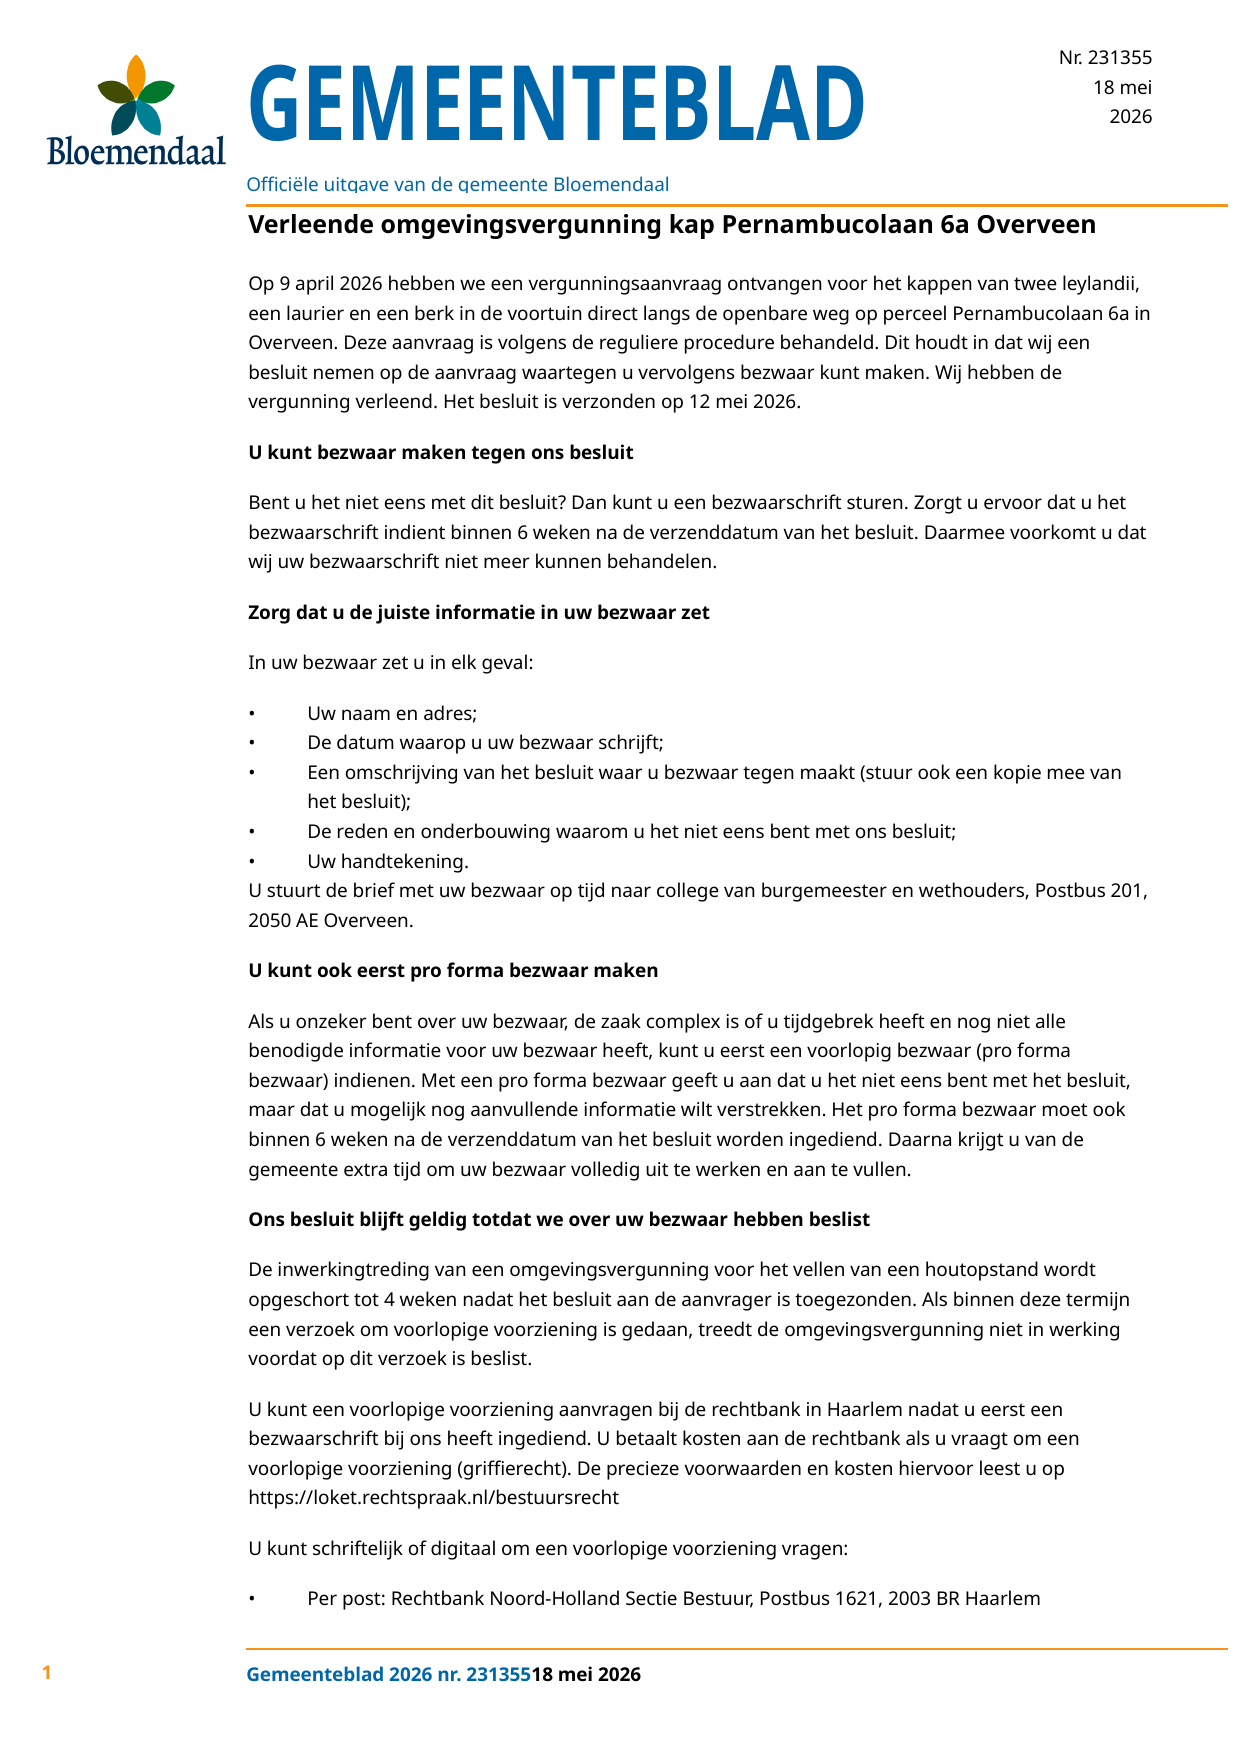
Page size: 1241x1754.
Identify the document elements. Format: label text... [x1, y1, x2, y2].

picture [41, 47, 231, 172]
text Als u onzeker bent over uw bezwaar, de zaak complex is of u tijdgebrek heeft en nog niet alle benodigde informatie voor uw bezwaar heeft, kunt u eerst een voorlopig bezwaar (pro forma bezwaar) indienen. Met een pro forma bezwaar geeft u aan dat u het niet eens bent met het besluit, maar dat u mogelijk nog aanvullende informatie wilt verstrekken. Het pro forma bezwaar moet ook binnen 6 weken na de verzenddatum van het besluit worden ingediend. Daarna krijgt u van de gemeente extra tijd om uw bezwaar volledig uit te werken en aan te vullen. [248, 1008, 1152, 1181]
list Uw handtekening. [248, 848, 1152, 873]
list Per post: Rechtbank Noord-Holland Sectie Bestuur, Postbus 1621, 2003 BR Haarlem [248, 1585, 1152, 1611]
text U stuurt de brief met uw bezwaar op tijd naar college van burgemeester en wethouders, Postbus 201, 2050 AE Overveen. [248, 877, 1152, 933]
text U kunt bezwaar maken tegen ons besluit [248, 439, 1152, 465]
list De datum waarop u uw bezwaar schrijft; [248, 729, 1152, 755]
text In uw bezwaar zet u in elk geval: [248, 649, 1152, 675]
text De inwerkingtreding van een omgevingsvergunning voor het vellen van een houtopstand wordt opgeschort tot 4 weken nadat het besluit aan de aanvrager is toegezonden. Als binnen deze termijn een verzoek om voorlopige voorziening is gedaan, treedt de omgevingsvergunning niet in werking voordat op dit verzoek is beslist. [248, 1257, 1152, 1371]
text U kunt schriftelijk of digitaal om een voorlopige voorziening vragen: [248, 1535, 1152, 1561]
text Op 9 april 2026 hebben we een vergunningsaanvraag ontvangen voor het kappen van twee leylandii, een laurier en een berk in de voortuin direct langs de openbare weg op perceel Pernambucolaan 6a in Overveen. Deze aanvraag is volgens de reguliere procedure behandeld. Dit houdt in dat wij een besluit nemen op de aanvraag waartegen u vervolgens bezwaar kunt maken. Wij hebben de vergunning verleend. Het besluit is verzonden op 12 mei 2026. [248, 270, 1152, 414]
text Bent u het niet eens met dit besluit? Dan kunt u een bezwaarschrift sturen. Zorgt u ervoor dat u het bezwaarschrift indient binnen 6 weken na de verzenddatum van het besluit. Daarmee voorkomt u dat wij uw bezwaarschrift niet meer kunnen behandelen. [248, 489, 1152, 574]
list Uw naam en adres; [248, 700, 1152, 726]
list Een omschrijving van het besluit waar u bezwaar tegen maakt (stuur ook een kopie mee van het besluit); [248, 759, 1152, 814]
text U kunt ook eerst pro forma bezwaar maken [248, 957, 1152, 983]
list De reden en onderbouwing waarom u het niet eens bent met ons besluit; [248, 818, 1152, 844]
text U kunt een voorlopige voorziening aanvragen bij de rechtbank in Haarlem nadat u eerst een bezwaarschrift bij ons heeft ingediend. U betaalt kosten aan de rechtbank als u vraagt om een voorlopige voorziening (griffierecht). De precieze voorwaarden en kosten hiervoor leest u op https://loket.rechtspraak.nl/bestuursrecht [248, 1396, 1152, 1510]
text Verleende omgevingsvergunning kap Pernambucolaan 6a Overveen [248, 207, 1152, 241]
text Ons besluit blijft geldig totdat we over uw bezwaar hebben beslist [248, 1206, 1152, 1232]
text Zorg dat u de juiste informatie in uw bezwaar zet [248, 599, 1152, 625]
